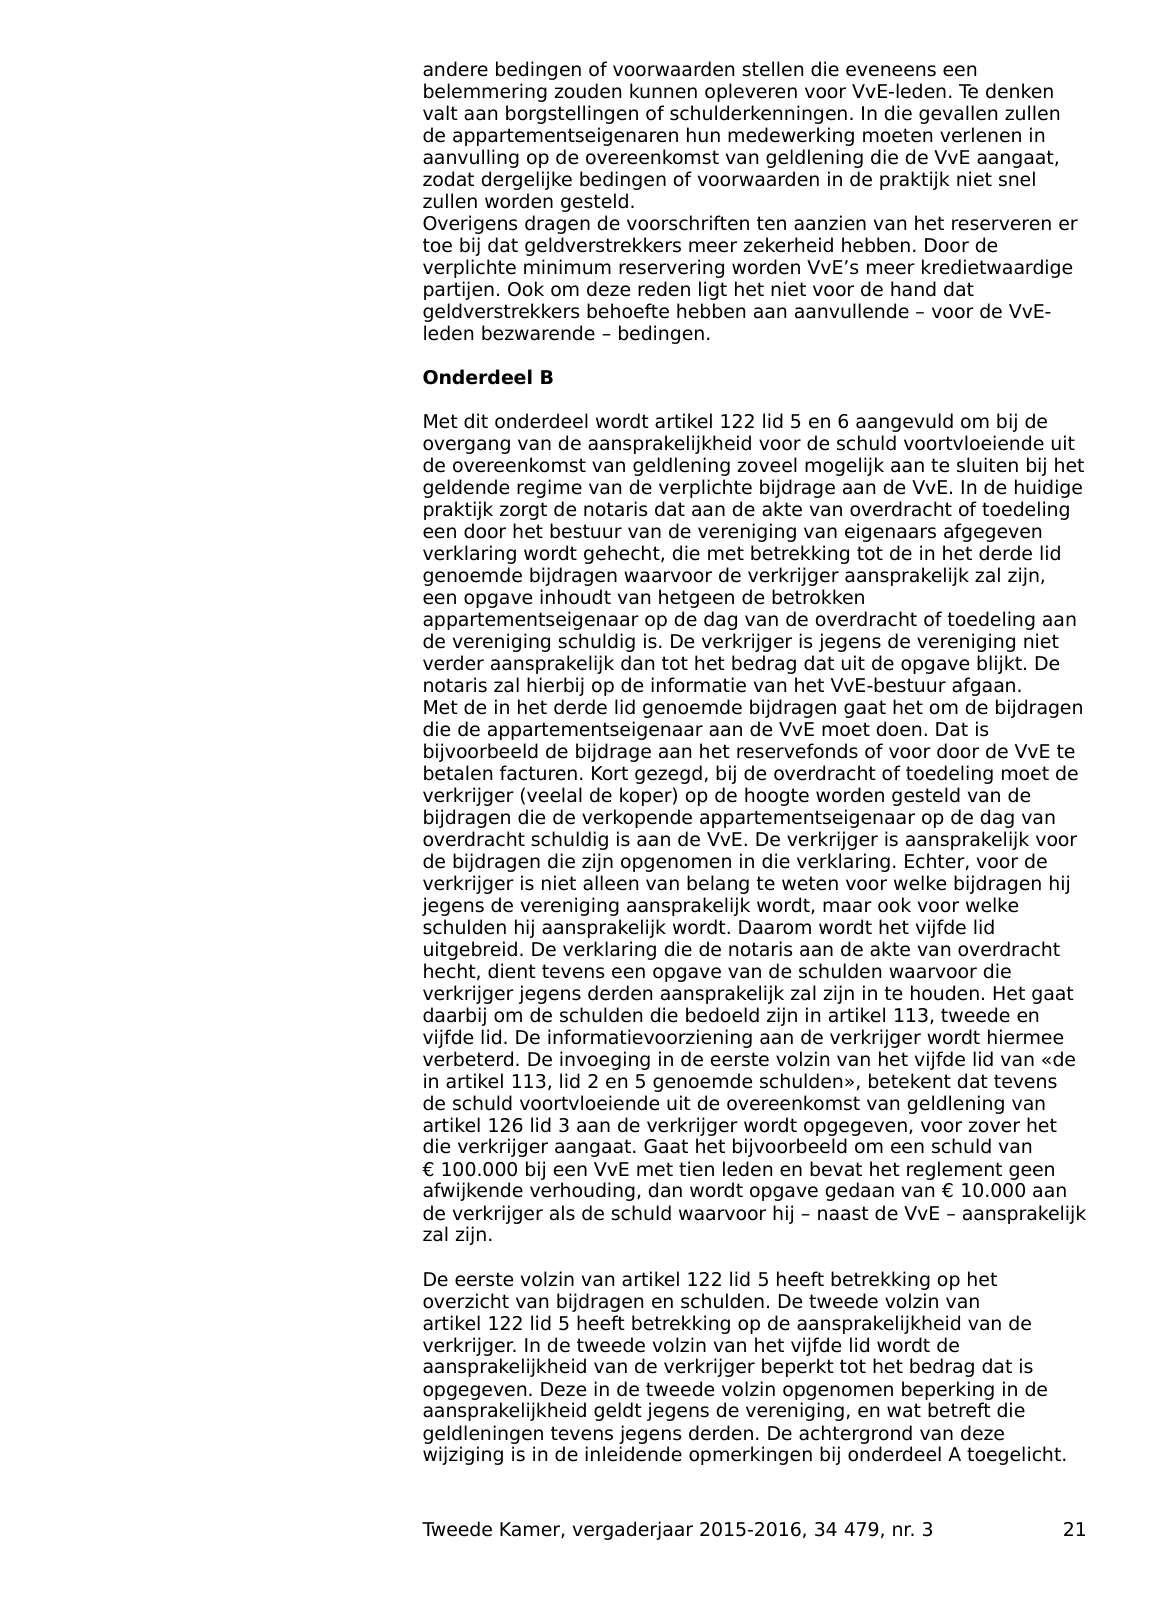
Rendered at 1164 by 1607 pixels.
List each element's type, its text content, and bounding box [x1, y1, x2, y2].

text De eerste volzin van artikel 122 lid 5 heeft betrekking op het overzicht van bijdragen en schulden. De tweede volzin van artikel 122 lid 5 heeft betrekking op de aansprakelijkheid van de verkrijger. In de tweede volzin van het vijfde lid wordt de aansprakelijkheid van de verkrijger beperkt tot het bedrag dat is opgegeven. Deze in de tweede volzin opgenomen beperking in de aansprakelijkheid geldt jegens de vereniging, en wat betreft die geldleningen tevens jegens derden. De achtergrond van deze wijziging is in de inleidende opmerkingen bij onderdeel A toegelicht. [422, 1268, 1087, 1466]
text Met dit onderdeel wordt artikel 122 lid 5 en 6 aangevuld om bij de overgang van de aansprakelijkheid voor de schuld voortvloeiende uit de overeenkomst van geldlening zoveel mogelijk aan te sluiten bij het geldende regime van de verplichte bijdrage aan de VvE. In de huidige praktijk zorgt de notaris dat aan de akte van overdracht of toedeling een door het bestuur van de vereniging van eigenaars afgegeven verklaring wordt gehecht, die met betrekking tot de in het derde lid genoemde bijdragen waarvoor de verkrijger aansprakelijk zal zijn, een opgave inhoudt van hetgeen de betrokken appartementseigenaar op de dag van de overdracht of toedeling aan de vereniging schuldig is. De verkrijger is jegens de vereniging niet verder aansprakelijk dan tot het bedrag dat uit de opgave blijkt. De notaris zal hierbij op de informatie van het VvE-bestuur afgaan. [422, 411, 1087, 697]
subtitle Onderdeel B [422, 367, 1087, 389]
text Overigens dragen de voorschriften ten aanzien van het reserveren er toe bij dat geldverstrekkers meer zekerheid hebben. Door de verplichte minimum reservering worden VvE’s meer kredietwaardige partijen. Ook om deze reden ligt het niet voor de hand dat geldverstrekkers behoefte hebben aan aanvullende – voor de VvE-leden bezwarende – bedingen. [422, 213, 1087, 345]
text andere bedingen of voorwaarden stellen die eveneens een belemmering zouden kunnen opleveren voor VvE-leden. Te denken valt aan borgstellingen of schulderkenningen. In die gevallen zullen de appartementseigenaren hun medewerking moeten verlenen in aanvulling op de overeenkomst van geldlening die de VvE aangaat, zodat dergelijke bedingen of voorwaarden in de praktijk niet snel zullen worden gesteld. [422, 59, 1087, 213]
text Met de in het derde lid genoemde bijdragen gaat het om de bijdragen die de appartementseigenaar aan de VvE moet doen. Dat is bijvoorbeeld de bijdrage aan het reservefonds of voor door de VvE te betalen facturen. Kort gezegd, bij de overdracht of toedeling moet de verkrijger (veelal de koper) op de hoogte worden gesteld van de bijdragen die de verkopende appartementseigenaar op de dag van overdracht schuldig is aan de VvE. De verkrijger is aansprakelijk voor de bijdragen die zijn opgenomen in die verklaring. Echter, voor de verkrijger is niet alleen van belang te weten voor welke bijdragen hij jegens de vereniging aansprakelijk wordt, maar ook voor welke schulden hij aansprakelijk wordt. Daarom wordt het vijfde lid uitgebreid. De verklaring die de notaris aan de akte van overdracht hecht, dient tevens een opgave van de schulden waarvoor die verkrijger jegens derden aansprakelijk zal zijn in te houden. Het gaat daarbij om de schulden die bedoeld zijn in artikel 113, tweede en vijfde lid. De informatievoorziening aan de verkrijger wordt hiermee verbeterd. De invoeging in de eerste volzin van het vijfde lid van «de in artikel 113, lid 2 en 5 genoemde schulden», betekent dat tevens de schuld voortvloeiende uit de overeenkomst van geldlening van artikel 126 lid 3 aan de verkrijger wordt opgegeven, voor zover het die verkrijger aangaat. Gaat het bijvoorbeeld om een schuld van € 100.000 bij een VvE met tien leden en bevat het reglement geen afwijkende verhouding, dan wordt opgave gedaan van € 10.000 aan de verkrijger als de schuld waarvoor hij – naast de VvE – aansprakelijk zal zijn. [422, 697, 1087, 1246]
